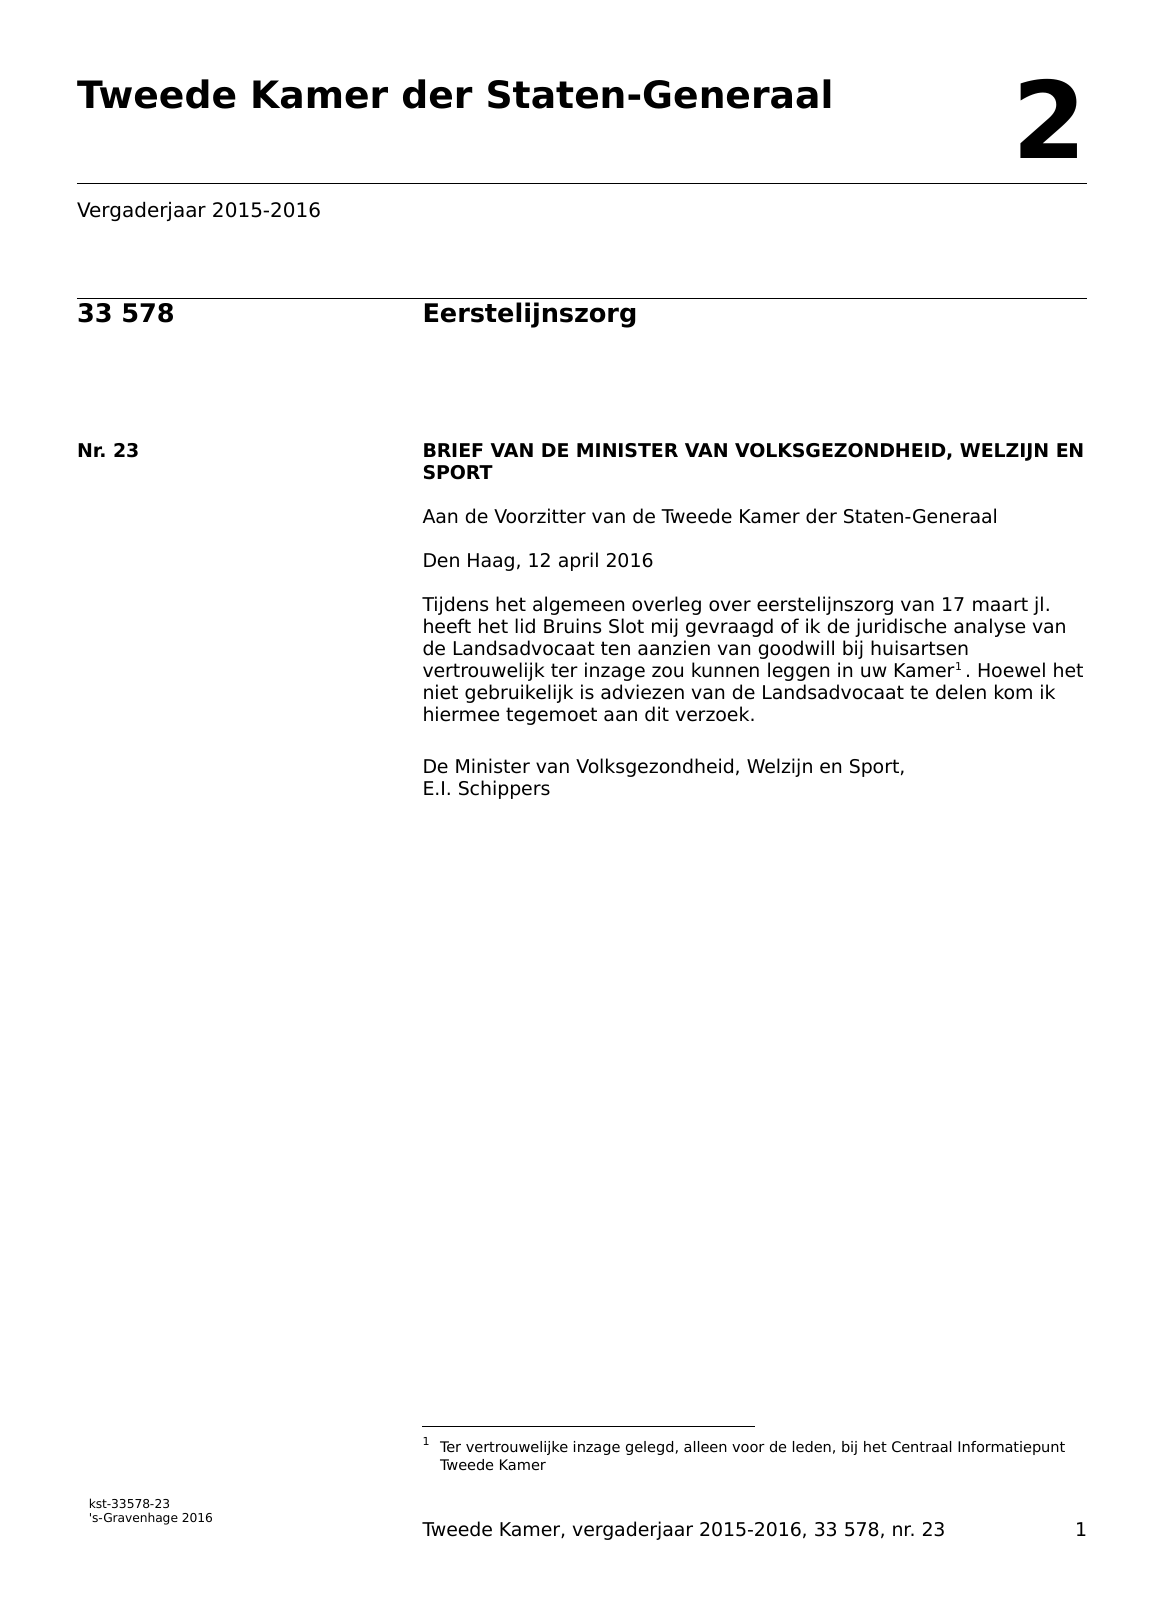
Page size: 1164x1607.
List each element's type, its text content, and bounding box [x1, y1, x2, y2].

text Aan de Voorzitter van de Tweede Kamer der Staten-Generaal [422, 506, 1087, 528]
table_cell Vergaderjaar 2015-2016 [77, 184, 1087, 298]
text De Minister van Volksgezondheid, Welzijn en Sport, E.I. Schippers [422, 756, 1087, 800]
subtitle 33 578 Eerstelijnszorg [77, 299, 1087, 329]
text kst-33578-23 [88, 1497, 323, 1511]
table_header 2 [886, 59, 1087, 183]
text 's-Gravenhage 2016 [88, 1511, 323, 1525]
text Den Haag, 12 april 2016 [422, 550, 1087, 572]
text Tijdens het algemeen overleg over eerstelijnszorg van 17 maart jl. heeft het lid Bruins Slot mij gevraagd of ik de juridische analyse van de Landsadvocaat ten aanzien van goodwill bij huisartsen vertrouwelijk ter inzage zou kunnen leggen in uw Kamer. Hoewel het niet gebruikelijk is adviezen van de Landsadvocaat te delen kom ik hiermee tegemoet aan dit verzoek. [422, 594, 1087, 726]
text Ter vertrouwelijke inzage gelegd, alleen voor de leden, bij het Centraal Informatiepunt Tweede Kamer [422, 1435, 1087, 1474]
subtitle Nr. 23 BRIEF VAN DE MINISTER VAN VOLKSGEZONDHEID, WELZIJN EN SPORT [77, 440, 1087, 484]
table_header Tweede Kamer der Staten-Generaal [77, 59, 886, 183]
